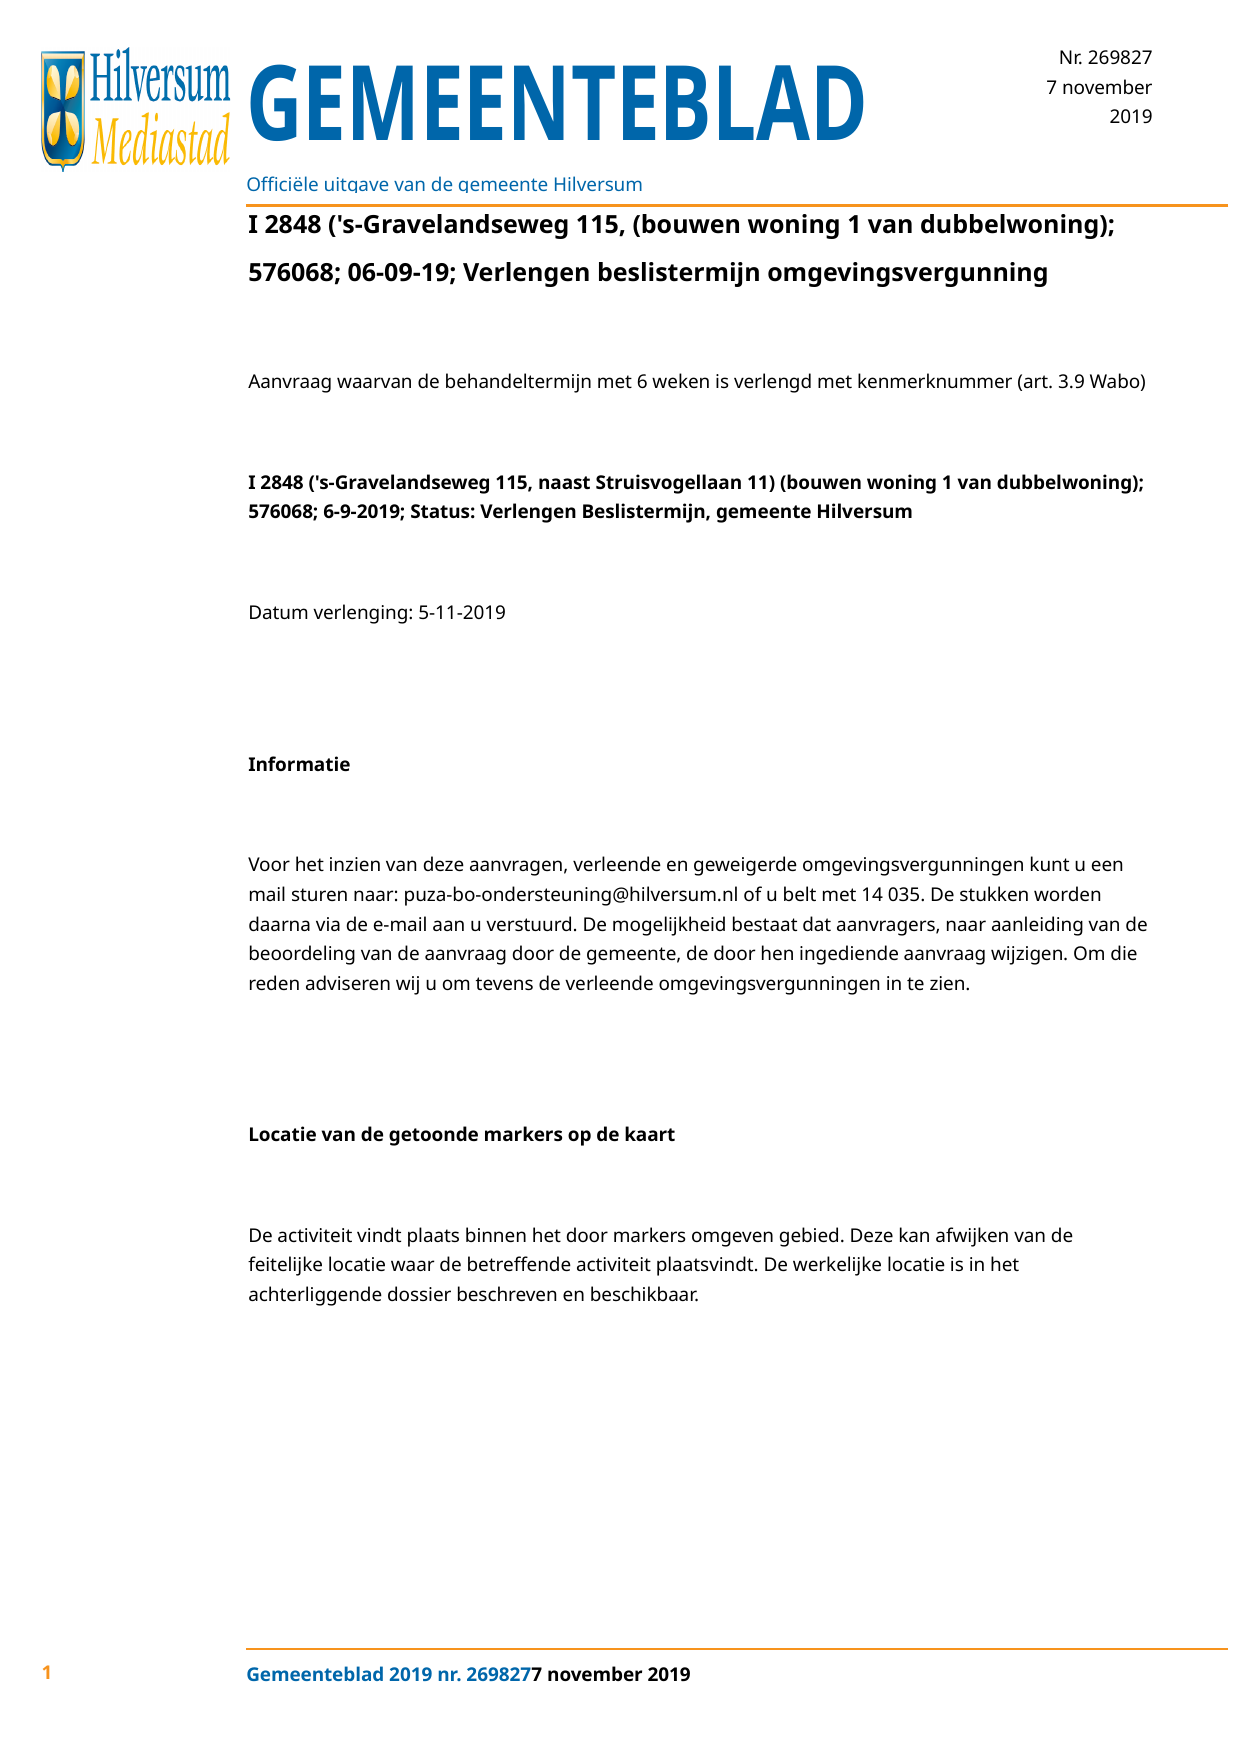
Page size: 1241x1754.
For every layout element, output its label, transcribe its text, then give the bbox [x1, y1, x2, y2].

text I 2848 ('s-Gravelandseweg 115, (bouwen woning 1 van dubbelwoning); 576068; 06-09-19; Verlengen beslistermijn omgevingsvergunning [248, 207, 1152, 288]
text Informatie [248, 751, 1152, 777]
text I 2848 ('s-Gravelandseweg 115, naast Struisvogellaan 11) (bouwen woning 1 van dubbelwoning); 576068; 6-9-2019; Status: Verlengen Beslistermijn, gemeente Hilversum [248, 469, 1152, 524]
text De activiteit vindt plaats binnen het door markers omgeven gebied. Deze kan afwijken van de feitelijke locatie waar de betreffende activiteit plaatsvindt. De werkelijke locatie is in het achterliggende dossier beschreven en beschikbaar. [248, 1222, 1152, 1307]
picture [41, 47, 231, 172]
text Aanvraag waarvan de behandeltermijn met 6 weken is verlengd met kenmerknummer (art. 3.9 Wabo) [248, 368, 1152, 394]
text Datum verlenging: 5-11-2019 [248, 599, 1152, 625]
text Locatie van de getoonde markers op de kaart [248, 1121, 1152, 1147]
text Voor het inzien van deze aanvragen, verleende en geweigerde omgevingsvergunningen kunt u een mail sturen naar: puza-bo-ondersteuning@hilversum.nl of u belt met 14 035. De stukken worden daarna via de e-mail aan u verstuurd. De mogelijkheid bestaat dat aanvragers, naar aanleiding van de beoordeling van de aanvraag door de gemeente, de door hen ingediende aanvraag wijzigen. Om die reden adviseren wij u om tevens de verleende omgevingsvergunningen in te zien. [248, 852, 1152, 996]
